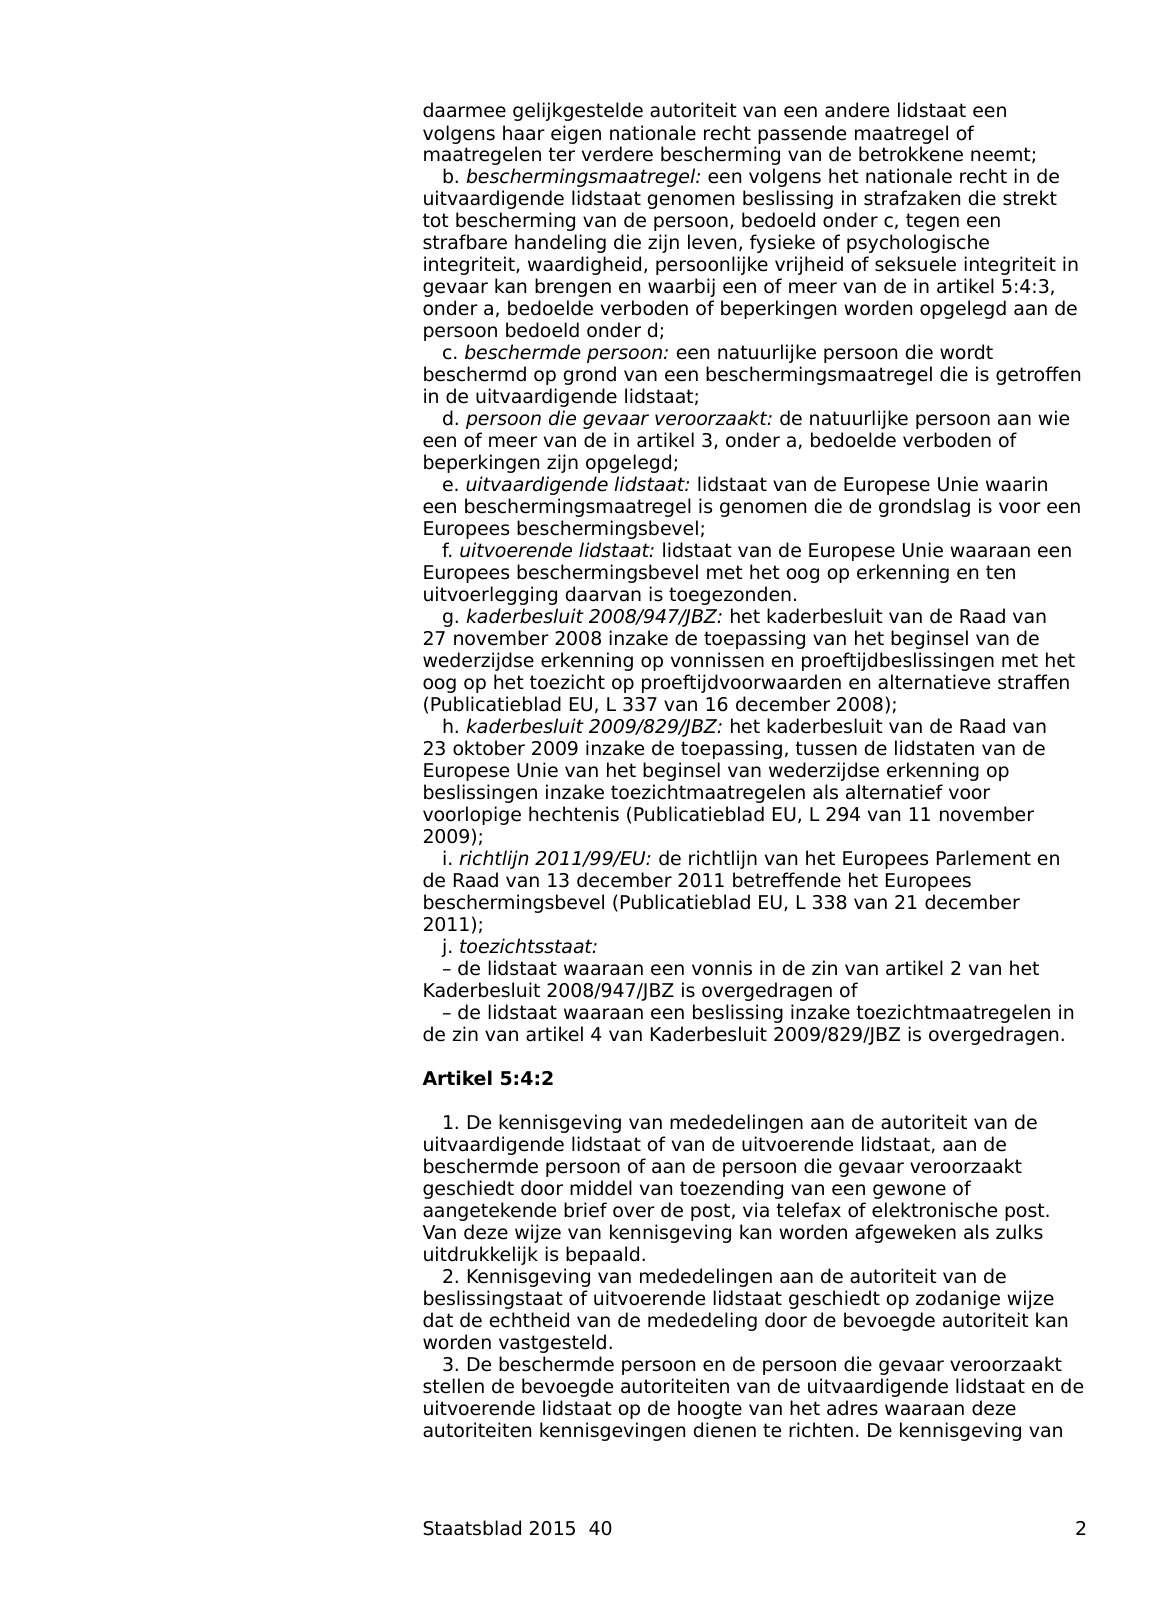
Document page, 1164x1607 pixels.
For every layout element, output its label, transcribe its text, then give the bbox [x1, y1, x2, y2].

text b. beschermingsmaatregel: een volgens het nationale recht in de uitvaardigende lidstaat genomen beslissing in strafzaken die strekt tot bescherming van de persoon, bedoeld onder c, tegen een strafbare handeling die zijn leven, fysieke of psychologische integriteit, waardigheid, persoonlijke vrijheid of seksuele integriteit in gevaar kan brengen en waarbij een of meer van de in artikel 5:4:3, onder a, bedoelde verboden of beperkingen worden opgelegd aan de persoon bedoeld onder d; [422, 166, 1087, 342]
text daarmee gelijkgestelde autoriteit van een andere lidstaat een volgens haar eigen nationale recht passende maatregel of maatregelen ter verdere bescherming van de betrokkene neemt; [422, 100, 1087, 166]
text e. uitvaardigende lidstaat: lidstaat van de Europese Unie waarin een beschermingsmaatregel is genomen die de grondslag is voor een Europees beschermingsbevel; [422, 474, 1087, 540]
text j. toezichtsstaat: [422, 936, 1087, 958]
text g. kaderbesluit 2008/947/JBZ: het kaderbesluit van de Raad van 27 november 2008 inzake de toepassing van het beginsel van de wederzijdse erkenning op vonnissen en proeftijdbeslissingen met het oog op het toezicht op proeftijdvoorwaarden en alternatieve straffen (Publicatieblad EU, L 337 van 16 december 2008); [422, 606, 1087, 716]
text 3. De beschermde persoon en de persoon die gevaar veroorzaakt stellen de bevoegde autoriteiten van de uitvaardigende lidstaat en de uitvoerende lidstaat op de hoogte van het adres waaraan deze autoriteiten kennisgevingen dienen te richten. De kennisgeving van [422, 1354, 1087, 1442]
text – de lidstaat waaraan een vonnis in de zin van artikel 2 van het Kaderbesluit 2008/947/JBZ is overgedragen of [422, 958, 1087, 1002]
text 1. De kennisgeving van mededelingen aan de autoriteit van de uitvaardigende lidstaat of van de uitvoerende lidstaat, aan de beschermde persoon of aan de persoon die gevaar veroorzaakt geschiedt door middel van toezending van een gewone of aangetekende brief over de post, via telefax of elektronische post. Van deze wijze van kennisgeving kan worden afgeweken als zulks uitdrukkelijk is bepaald. [422, 1112, 1087, 1266]
text d. persoon die gevaar veroorzaakt: de natuurlijke persoon aan wie een of meer van de in artikel 3, onder a, bedoelde verboden of beperkingen zijn opgelegd; [422, 408, 1087, 474]
text – de lidstaat waaraan een beslissing inzake toezichtmaatregelen in de zin van artikel 4 van Kaderbesluit 2009/829/JBZ is overgedragen. [422, 1002, 1087, 1046]
subtitle Artikel 5:4:2 [422, 1068, 1087, 1090]
text f. uitvoerende lidstaat: lidstaat van de Europese Unie waaraan een Europees beschermingsbevel met het oog op erkenning en ten uitvoerlegging daarvan is toegezonden. [422, 540, 1087, 606]
text h. kaderbesluit 2009/829/JBZ: het kaderbesluit van de Raad van 23 oktober 2009 inzake de toepassing, tussen de lidstaten van de Europese Unie van het beginsel van wederzijdse erkenning op beslissingen inzake toezichtmaatregelen als alternatief voor voorlopige hechtenis (Publicatieblad EU, L 294 van 11 november 2009); [422, 716, 1087, 848]
text 2. Kennisgeving van mededelingen aan de autoriteit van de beslissingstaat of uitvoerende lidstaat geschiedt op zodanige wijze dat de echtheid van de mededeling door de bevoegde autoriteit kan worden vastgesteld. [422, 1266, 1087, 1354]
text i. richtlijn 2011/99/EU: de richtlijn van het Europees Parlement en de Raad van 13 december 2011 betreffende het Europees beschermingsbevel (Publicatieblad EU, L 338 van 21 december 2011); [422, 848, 1087, 936]
text c. beschermde persoon: een natuurlijke persoon die wordt beschermd op grond van een beschermingsmaatregel die is getroffen in de uitvaardigende lidstaat; [422, 342, 1087, 408]
